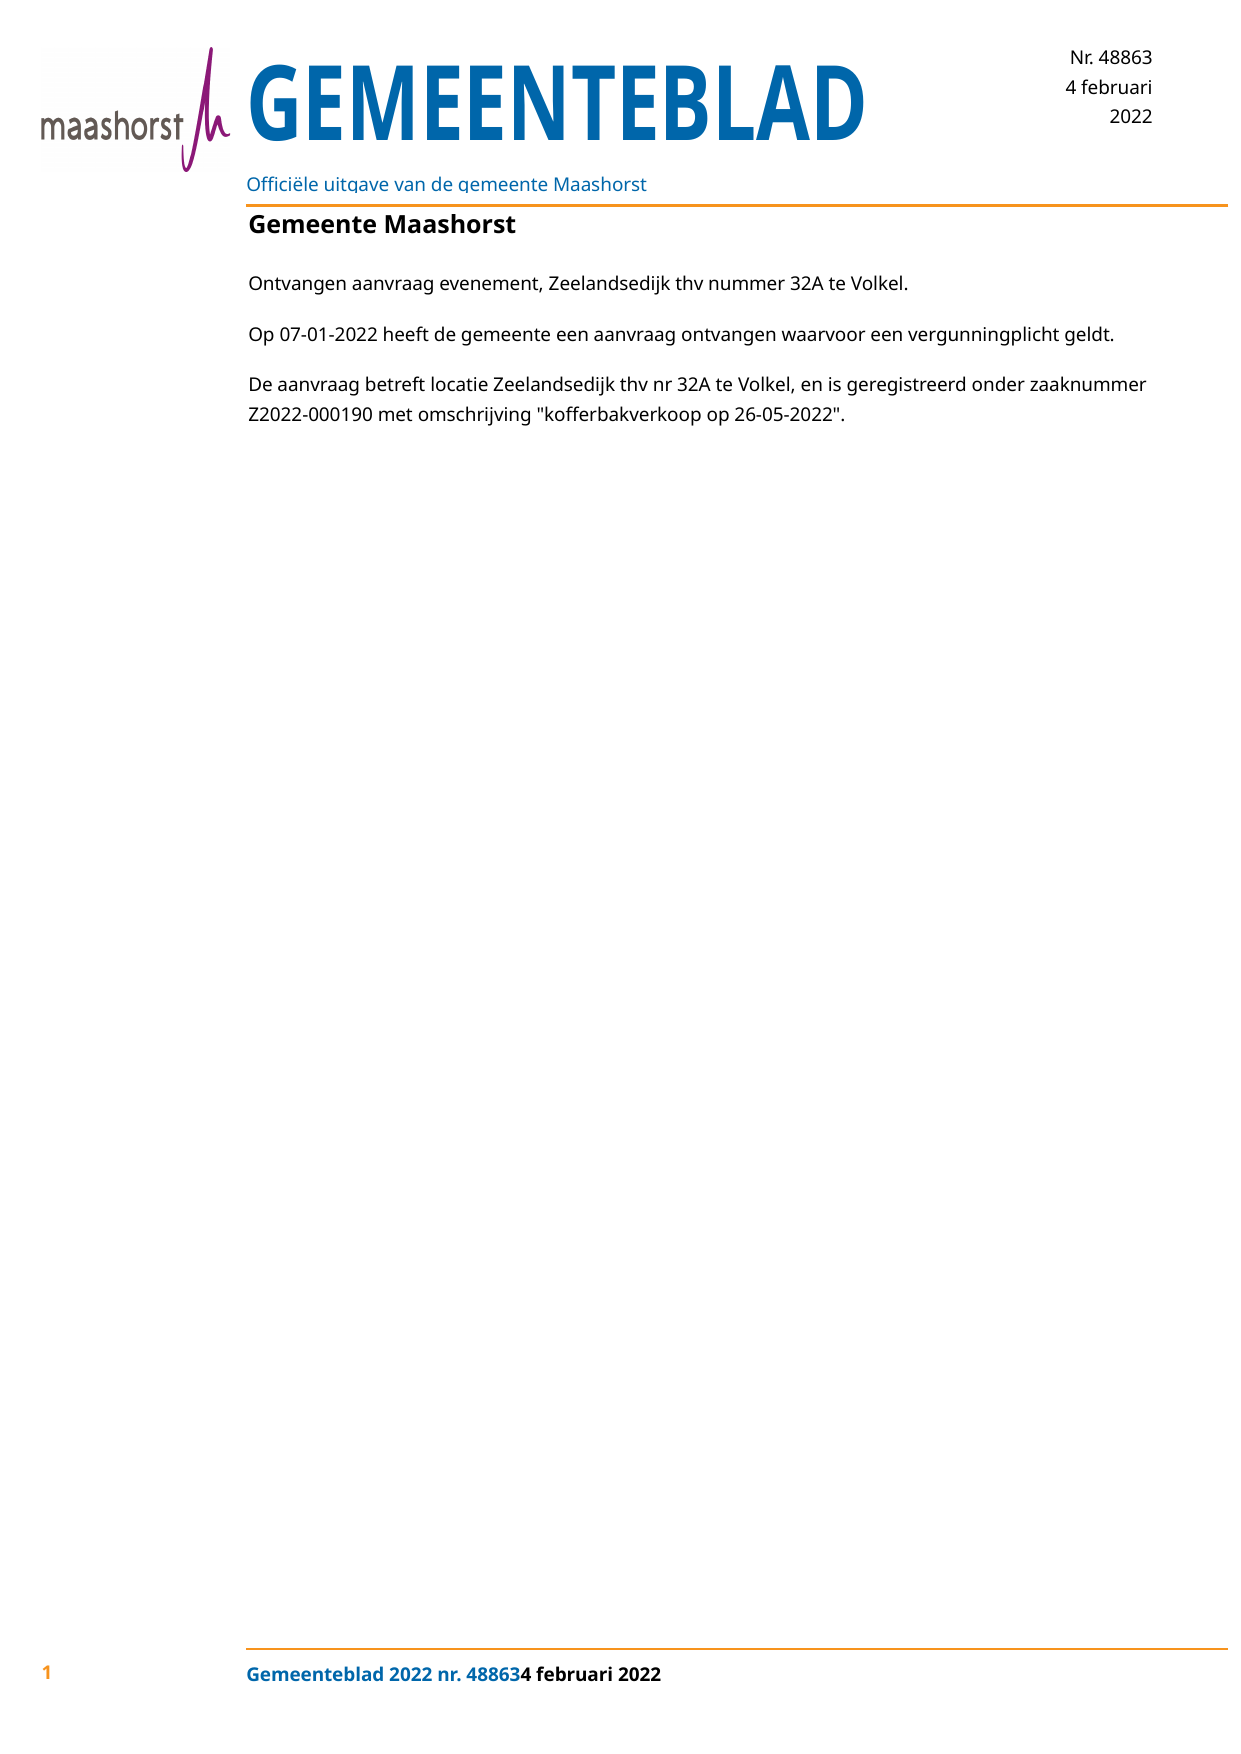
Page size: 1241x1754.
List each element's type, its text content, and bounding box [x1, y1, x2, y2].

text De aanvraag betreft locatie Zeelandsedijk thv nr 32A te Volkel, en is geregistreerd onder zaaknummer Z2022-000190 met omschrijving "kofferbakverkoop op 26-05-2022". [248, 371, 1152, 426]
text Op 07-01-2022 heeft de gemeente een aanvraag ontvangen waarvoor een vergunningplicht geldt. [248, 321, 1152, 346]
picture [41, 47, 231, 172]
text Ontvangen aanvraag evenement, Zeelandsedijk thv nummer 32A te Volkel. [248, 270, 1152, 296]
text Gemeente Maashorst [248, 207, 1152, 241]
